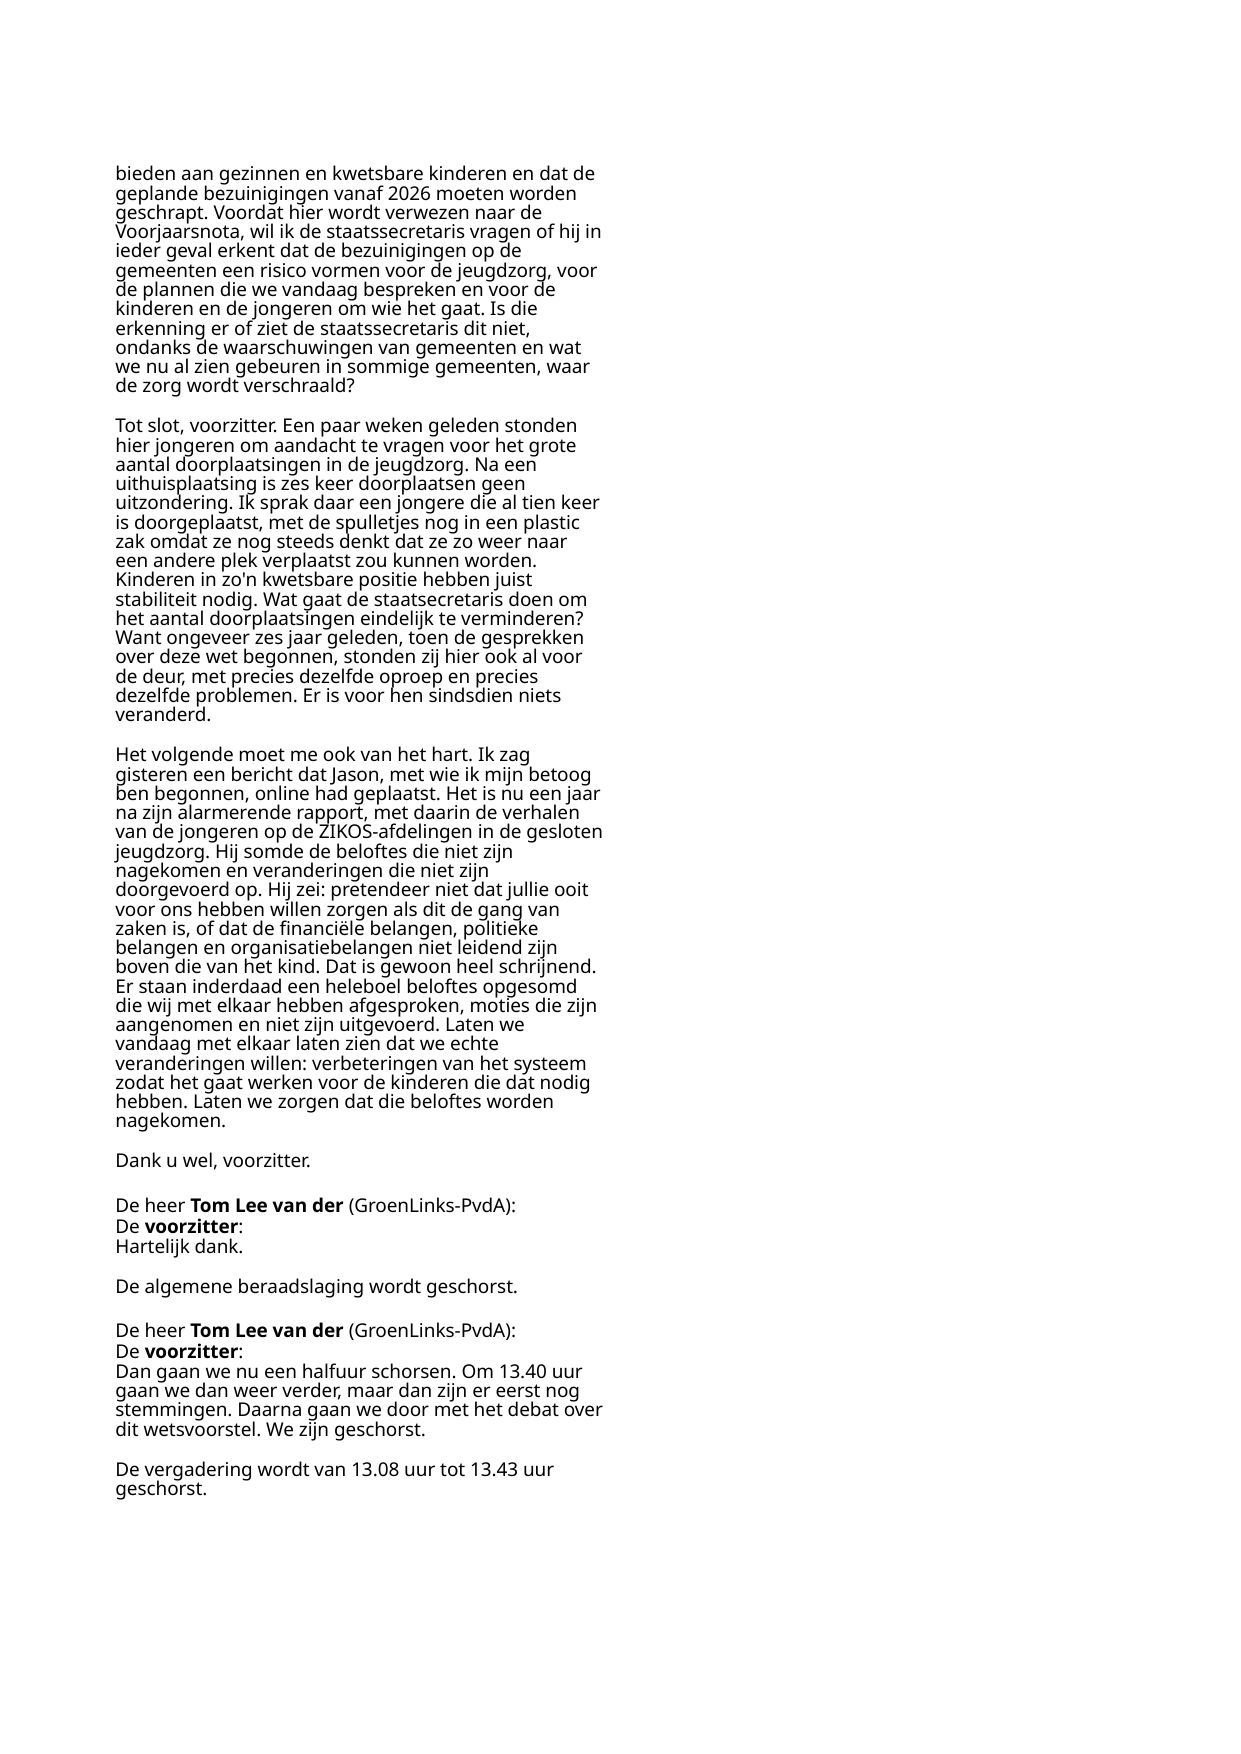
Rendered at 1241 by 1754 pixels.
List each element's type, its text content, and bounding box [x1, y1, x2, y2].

text Dan gaan we nu een halfuur schorsen. Om 13.40 uur gaan we dan weer verder, maar dan zijn er eerst nog stemmingen. Daarna gaan we door met het debat over dit wetsvoorstel. We zijn geschorst. [115, 1363, 605, 1440]
text De vergadering wordt van 13.08 uur tot 13.43 uur geschorst. [115, 1461, 605, 1499]
text De voorzitter: [115, 1218, 605, 1238]
text Tot slot, voorzitter. Een paar weken geleden stonden hier jongeren om aandacht te vragen voor het grote aantal doorplaatsingen in de jeugdzorg. Na een uithuisplaatsing is zes keer doorplaatsen geen uitzondering. Ik sprak daar een jongere die al tien keer is doorgeplaatst, met de spulletjes nog in een plastic zak omdat ze nog steeds denkt dat ze zo weer naar een andere plek verplaatst zou kunnen worden. Kinderen in zo'n kwetsbare positie hebben juist stabiliteit nodig. Wat gaat de staatsecretaris doen om het aantal doorplaatsingen eindelijk te verminderen? Want ongeveer zes jaar geleden, toen de gesprekken over deze wet begonnen, stonden zij hier ook al voor de deur, met precies dezelfde oproep en precies dezelfde problemen. Er is voor hen sindsdien niets veranderd. [115, 417, 605, 726]
text bieden aan gezinnen en kwetsbare kinderen en dat de geplande bezuinigingen vanaf 2026 moeten worden geschrapt. Voordat hier wordt verwezen naar de Voorjaarsnota, wil ik de staatssecretaris vragen of hij in ieder geval erkent dat de bezuinigingen op de gemeenten een risico vormen voor de jeugdzorg, voor de plannen die we vandaag bespreken en voor de kinderen en de jongeren om wie het gaat. Is die erkenning er of ziet de staatssecretaris dit niet, ondanks de waarschuwingen van gemeenten en wat we nu al zien gebeuren in sommige gemeenten, waar de zorg wordt verschraald? [115, 165, 605, 397]
text Dank u wel, voorzitter. [115, 1152, 605, 1172]
text Hartelijk dank. [115, 1238, 605, 1257]
text De algemene beraadslaging wordt geschorst. [115, 1278, 605, 1297]
text De heer Tom Lee van der (GroenLinks-PvdA): [115, 1193, 605, 1218]
text De voorzitter: [115, 1343, 605, 1363]
text Het volgende moet me ook van het hart. Ik zag gisteren een bericht dat Jason, met wie ik mijn betoog ben begonnen, online had geplaatst. Het is nu een jaar na zijn alarmerende rapport, met daarin de verhalen van de jongeren op de ZIKOS-afdelingen in de gesloten jeugdzorg. Hij somde de beloftes die niet zijn nagekomen en veranderingen die niet zijn doorgevoerd op. Hij zei: pretendeer niet dat jullie ooit voor ons hebben willen zorgen als dit de gang van zaken is, of dat de financiële belangen, politieke belangen en organisatiebelangen niet leidend zijn boven die van het kind. Dat is gewoon heel schrijnend. Er staan inderdaad een heleboel beloftes opgesomd die wij met elkaar hebben afgesproken, moties die zijn aangenomen en niet zijn uitgevoerd. Laten we vandaag met elkaar laten zien dat we echte veranderingen willen: verbeteringen van het systeem zodat het gaat werken voor de kinderen die dat nodig hebben. Laten we zorgen dat die beloftes worden nagekomen. [115, 746, 605, 1132]
text De heer Tom Lee van der (GroenLinks-PvdA): [115, 1318, 605, 1343]
